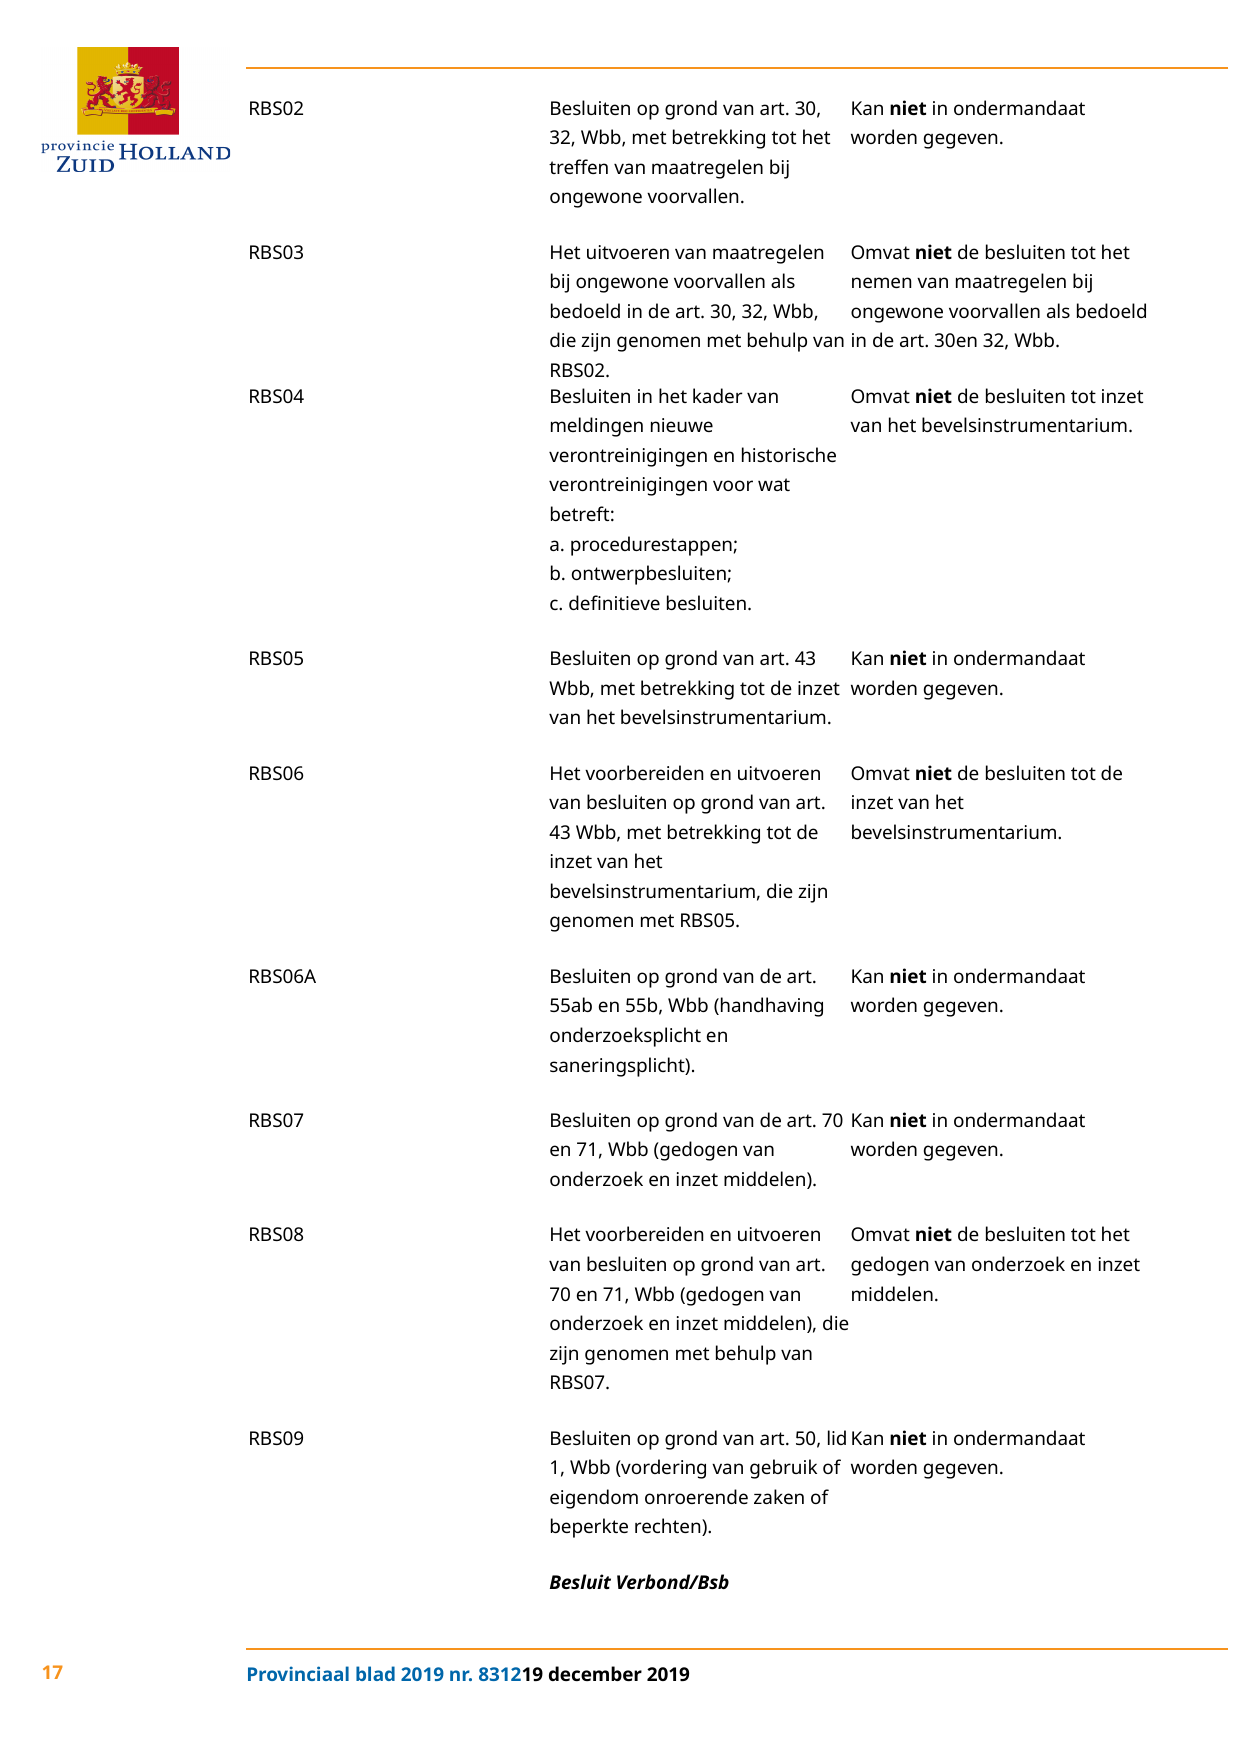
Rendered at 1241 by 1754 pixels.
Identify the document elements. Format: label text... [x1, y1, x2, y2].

table_cell RBS06A [248, 963, 549, 1107]
table_cell Omvat niet de besluiten tot de inzet van het bevelsinstrumentarium. [850, 760, 1152, 963]
table_cell Het voorbereiden en uitvoeren van besluiten op grond van art. 70 en 71, Wbb (gedogen van onderzoek en inzet middelen), die zijn genomen met behulp van RBS07. [549, 1222, 850, 1425]
table_cell RBS02 [248, 95, 549, 239]
table_cell RBS04 [248, 383, 549, 645]
table_cell RBS08 [248, 1222, 549, 1425]
table_cell Kan niet in ondermandaat worden gegeven. [850, 963, 1152, 1107]
table_cell Besluiten op grond van de art. 70 en 71, Wbb (gedogen van onderzoek en inzet middelen). [549, 1107, 850, 1222]
table_cell [248, 1569, 549, 1594]
table_cell RBS06 [248, 760, 549, 963]
table_cell Besluiten op grond van de art. 55ab en 55b, Wbb (handhaving onderzoeksplicht en saneringsplicht). [549, 963, 850, 1107]
table_cell Besluiten op grond van art. 43 Wbb, met betrekking tot de inzet van het bevelsinstrumentarium. [549, 645, 850, 760]
table_cell [850, 1569, 1152, 1594]
table_cell RBS07 [248, 1107, 549, 1222]
table_cell Omvat niet de besluiten tot het gedogen van onderzoek en inzet middelen. [850, 1222, 1152, 1425]
table_cell Het voorbereiden en uitvoeren van besluiten op grond van art. 43 Wbb, met betrekking tot de inzet van het bevelsinstrumentarium, die zijn genomen met RBS05. [549, 760, 850, 963]
table_cell Omvat niet de besluiten tot inzet van het bevelsinstrumentarium. [850, 383, 1152, 645]
table_cell Besluit Verbond/Bsb [549, 1569, 850, 1594]
picture [41, 47, 231, 172]
table_cell RBS05 [248, 645, 549, 760]
table_cell Besluiten in het kader van meldingen nieuwe verontreinigingen en historische verontreinigingen voor wat betreft: a. procedurestappen; b. ontwerpbesluiten; c. definitieve besluiten. [549, 383, 850, 645]
table_cell Kan niet in ondermandaat worden gegeven. [850, 1425, 1152, 1569]
table_cell Kan niet in ondermandaat worden gegeven. [850, 645, 1152, 760]
table_cell Besluiten op grond van art. 50, lid 1, Wbb (vordering van gebruik of eigendom onroerende zaken of beperkte rechten). [549, 1425, 850, 1569]
table_cell Kan niet in ondermandaat worden gegeven. [850, 1107, 1152, 1222]
table_cell RBS09 [248, 1425, 549, 1569]
table_cell Besluiten op grond van art. 30, 32, Wbb, met betrekking tot het treffen van maatregelen bij ongewone voorvallen. [549, 95, 850, 239]
table_cell Omvat niet de besluiten tot het nemen van maatregelen bij ongewone voorvallen als bedoeld in de art. 30en 32, Wbb. [850, 239, 1152, 383]
table_cell Het uitvoeren van maatregelen bij ongewone voorvallen als bedoeld in de art. 30, 32, Wbb, die zijn genomen met behulp van RBS02. [549, 239, 850, 383]
table_cell Kan niet in ondermandaat worden gegeven. [850, 95, 1152, 239]
table_cell RBS03 [248, 239, 549, 383]
